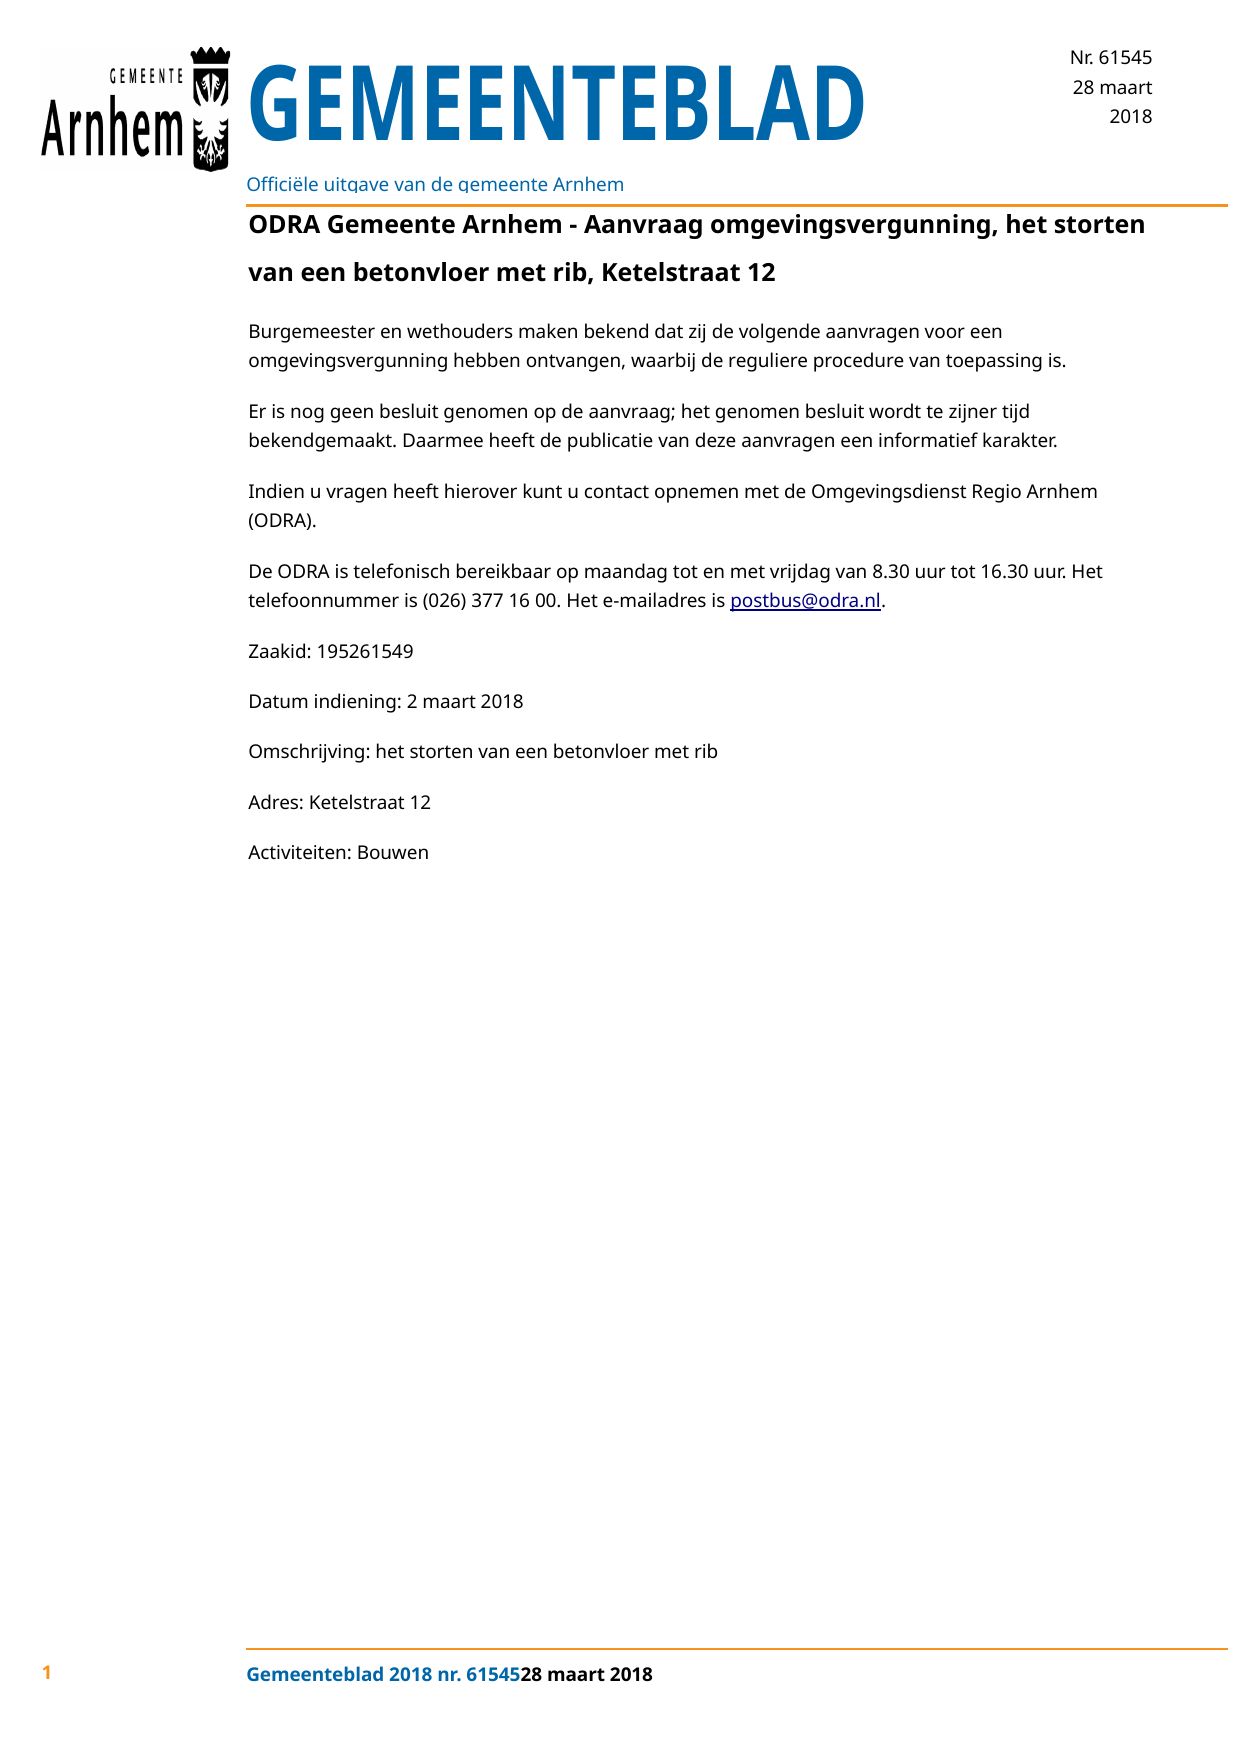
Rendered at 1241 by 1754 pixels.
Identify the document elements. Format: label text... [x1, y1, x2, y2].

text Zaakid: 195261549 [248, 638, 1152, 664]
text Indien u vragen heeft hierover kunt u contact opnemen met de Omgevingsdienst Regio Arnhem (ODRA). [248, 478, 1152, 533]
text De ODRA is telefonisch bereikbaar op maandag tot en met vrijdag van 8.30 uur tot 16.30 uur. Het telefoonnummer is (026) 377 16 00. Het e-mailadres is postbus@odra.nl. [248, 558, 1152, 613]
text Er is nog geen besluit genomen op de aanvraag; het genomen besluit wordt te zijner tijd bekendgemaakt. Daarmee heeft de publicatie van deze aanvragen een informatief karakter. [248, 398, 1152, 453]
text Omschrijving: het storten van een betonvloer met rib [248, 739, 1152, 764]
picture [41, 47, 231, 172]
text Datum indiening: 2 maart 2018 [248, 688, 1152, 714]
text Burgemeester en wethouders maken bekend dat zij de volgende aanvragen voor een omgevingsvergunning hebben ontvangen, waarbij de reguliere procedure van toepassing is. [248, 318, 1152, 373]
text Adres: Ketelstraat 12 [248, 789, 1152, 815]
text ODRA Gemeente Arnhem - Aanvraag omgevingsvergunning, het storten van een betonvloer met rib, Ketelstraat 12 [248, 207, 1152, 288]
text Activiteiten: Bouwen [248, 839, 1152, 865]
